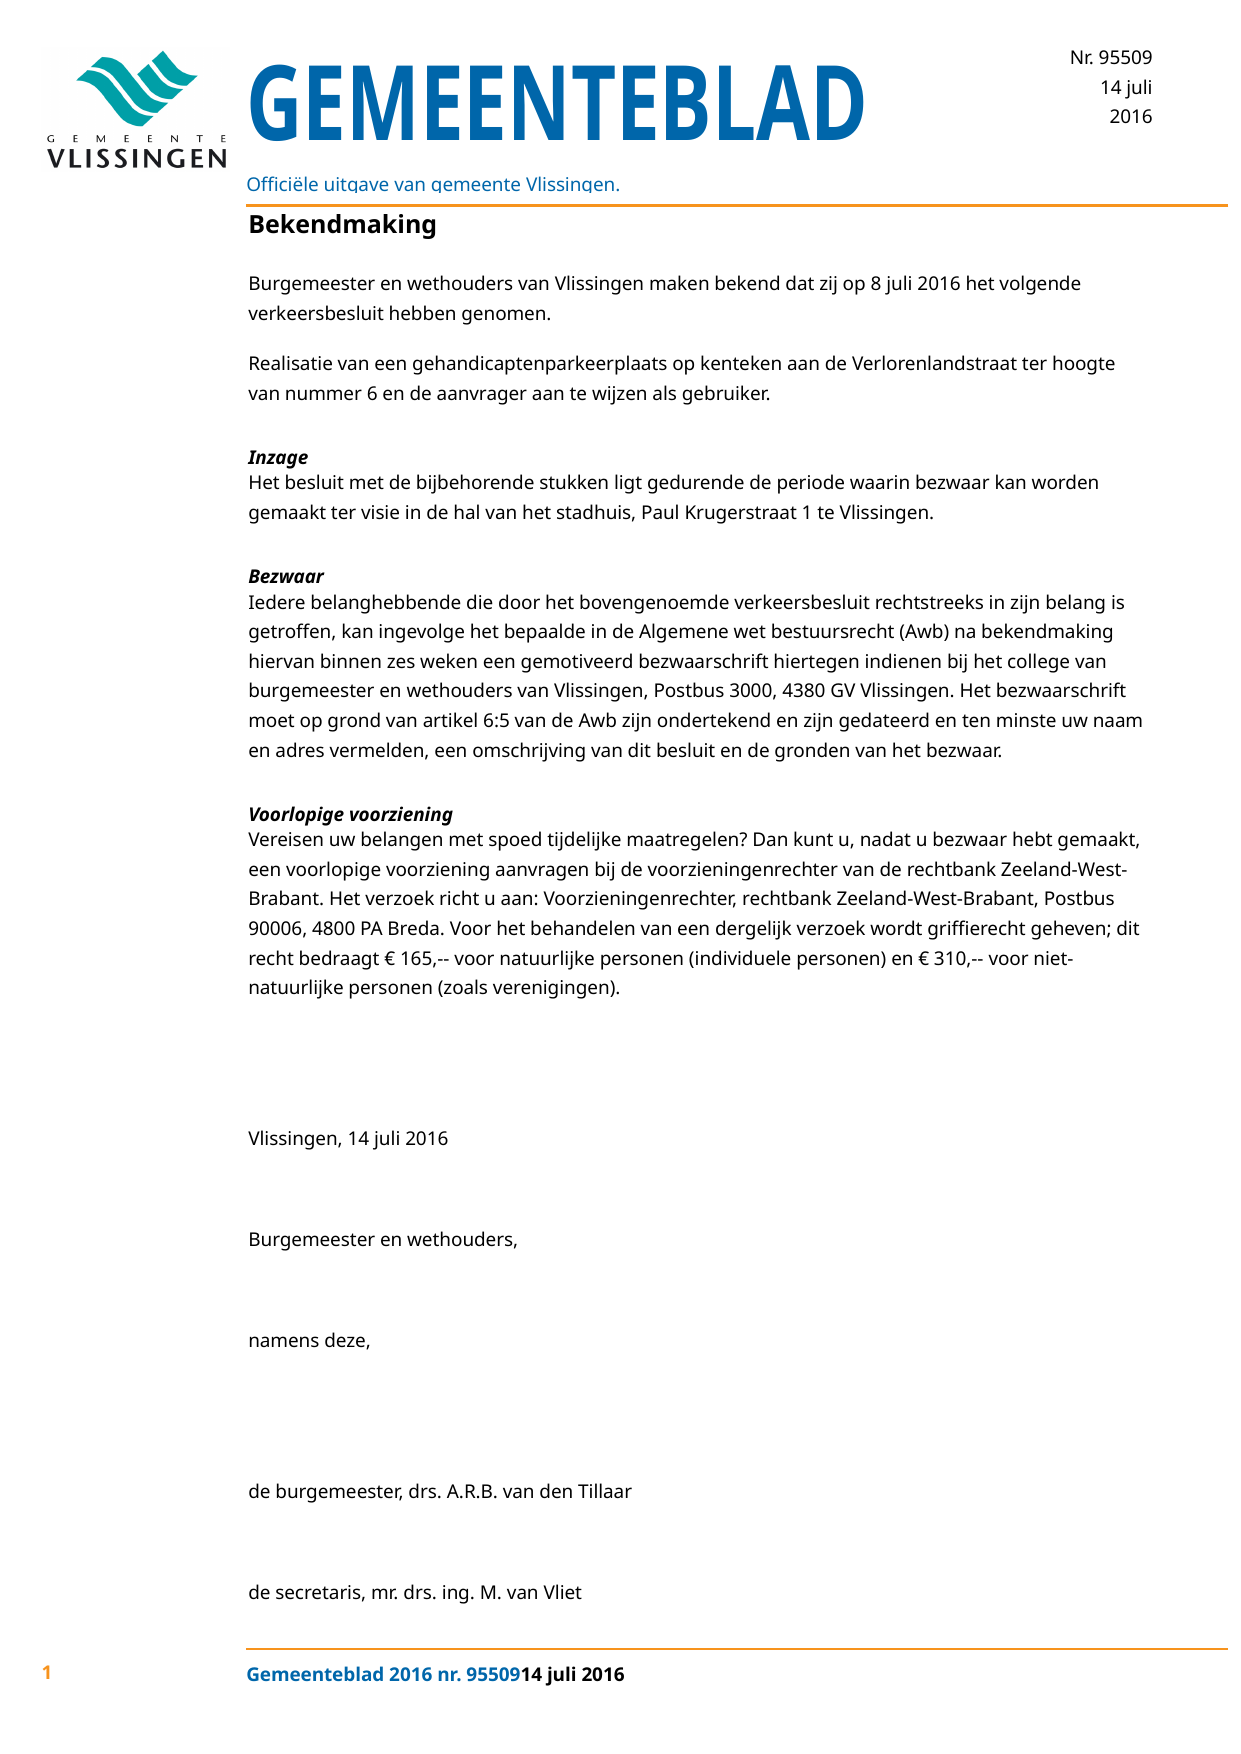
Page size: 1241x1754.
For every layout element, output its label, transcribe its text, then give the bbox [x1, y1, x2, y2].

text Bezwaar [248, 563, 1152, 589]
text Burgemeester en wethouders van Vlissingen maken bekend dat zij op 8 juli 2016 het volgende verkeersbesluit hebben genomen. [248, 270, 1152, 326]
text Vereisen uw belangen met spoed tijdelijke maatregelen? Dan kunt u, nadat u bezwaar hebt gemaakt, een voorlopige voorziening aanvragen bij de voorzieningenrechter van de rechtbank Zeeland-West-Brabant. Het verzoek richt u aan: Voorzieningenrechter, rechtbank Zeeland-West-Brabant, Postbus 90006, 4800 PA Breda. Voor het behandelen van een dergelijk verzoek wordt griffierecht geheven; dit recht bedraagt € 165,-- voor natuurlijke personen (individuele personen) en € 310,-- voor niet-natuurlijke personen (zoals verenigingen). [248, 826, 1152, 1000]
text Burgemeester en wethouders, [248, 1226, 1152, 1252]
picture [41, 47, 231, 172]
text Het besluit met de bijbehorende stukken ligt gedurende de periode waarin bezwaar kan worden gemaakt ter visie in de hal van het stadhuis, Paul Krugerstraat 1 te Vlissingen. [248, 469, 1152, 525]
text de secretaris, mr. drs. ing. M. van Vliet [248, 1579, 1152, 1605]
text Realisatie van een gehandicaptenparkeerplaats op kenteken aan de Verlorenlandstraat ter hoogte van nummer 6 en de aanvrager aan te wijzen als gebruiker. [248, 350, 1152, 406]
text de burgemeester, drs. A.R.B. van den Tillaar [248, 1478, 1152, 1504]
text namens deze, [248, 1327, 1152, 1353]
text Vlissingen, 14 juli 2016 [248, 1126, 1152, 1151]
text Voorlopige voorziening [248, 801, 1152, 826]
text Inzage [248, 444, 1152, 469]
text Iedere belanghebbende die door het bovengenoemde verkeersbesluit rechtstreeks in zijn belang is getroffen, kan ingevolge het bepaalde in de Algemene wet bestuursrecht (Awb) na bekendmaking hiervan binnen zes weken een gemotiveerd bezwaarschrift hiertegen indienen bij het college van burgemeester en wethouders van Vlissingen, Postbus 3000, 4380 GV Vlissingen. Het bezwaarschrift moet op grond van artikel 6:5 van de Awb zijn ondertekend en zijn gedateerd en ten minste uw naam en adres vermelden, een omschrijving van dit besluit en de gronden van het bezwaar. [248, 589, 1152, 762]
text Bekendmaking [248, 207, 1152, 241]
